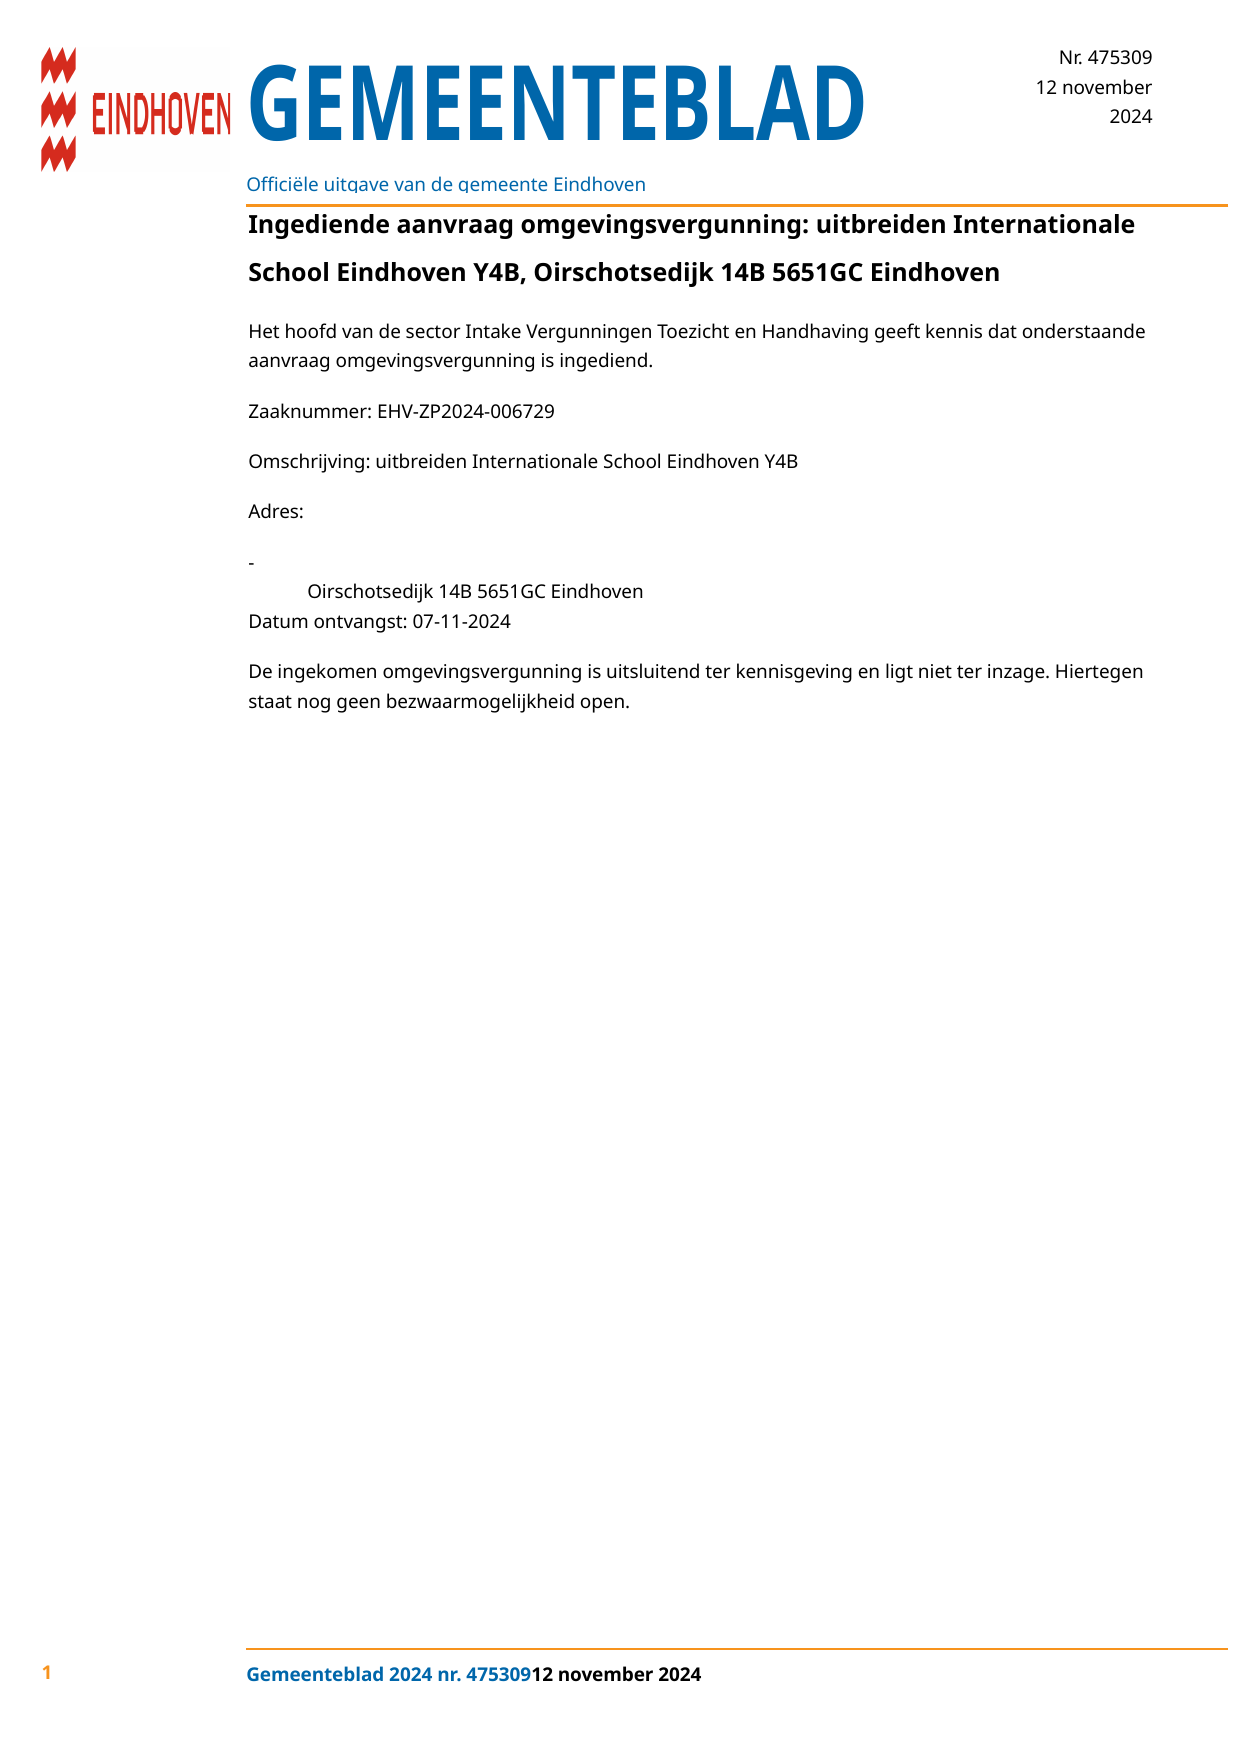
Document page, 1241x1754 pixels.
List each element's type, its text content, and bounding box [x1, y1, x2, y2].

picture [41, 47, 231, 172]
text Het hoofd van de sector Intake Vergunningen Toezicht en Handhaving geeft kennis dat onderstaande aanvraag omgevingsvergunning is ingediend. [248, 318, 1152, 373]
text Zaaknummer: EHV-ZP2024-006729 [248, 398, 1152, 424]
text Datum ontvangst: 07-11-2024 [248, 608, 1152, 634]
text De ingekomen omgevingsvergunning is uitsluitend ter kennisgeving en ligt niet ter inzage. Hiertegen staat nog geen bezwaarmogelijkheid open. [248, 659, 1152, 714]
text Omschrijving: uitbreiden Internationale School Eindhoven Y4B [248, 448, 1152, 474]
list Oirschotsedijk 14B 5651GC Eindhoven [248, 579, 1152, 604]
text Ingediende aanvraag omgevingsvergunning: uitbreiden Internationale School Eindhoven Y4B, Oirschotsedijk 14B 5651GC Eindhoven [248, 207, 1152, 288]
text Adres: [248, 499, 1152, 524]
